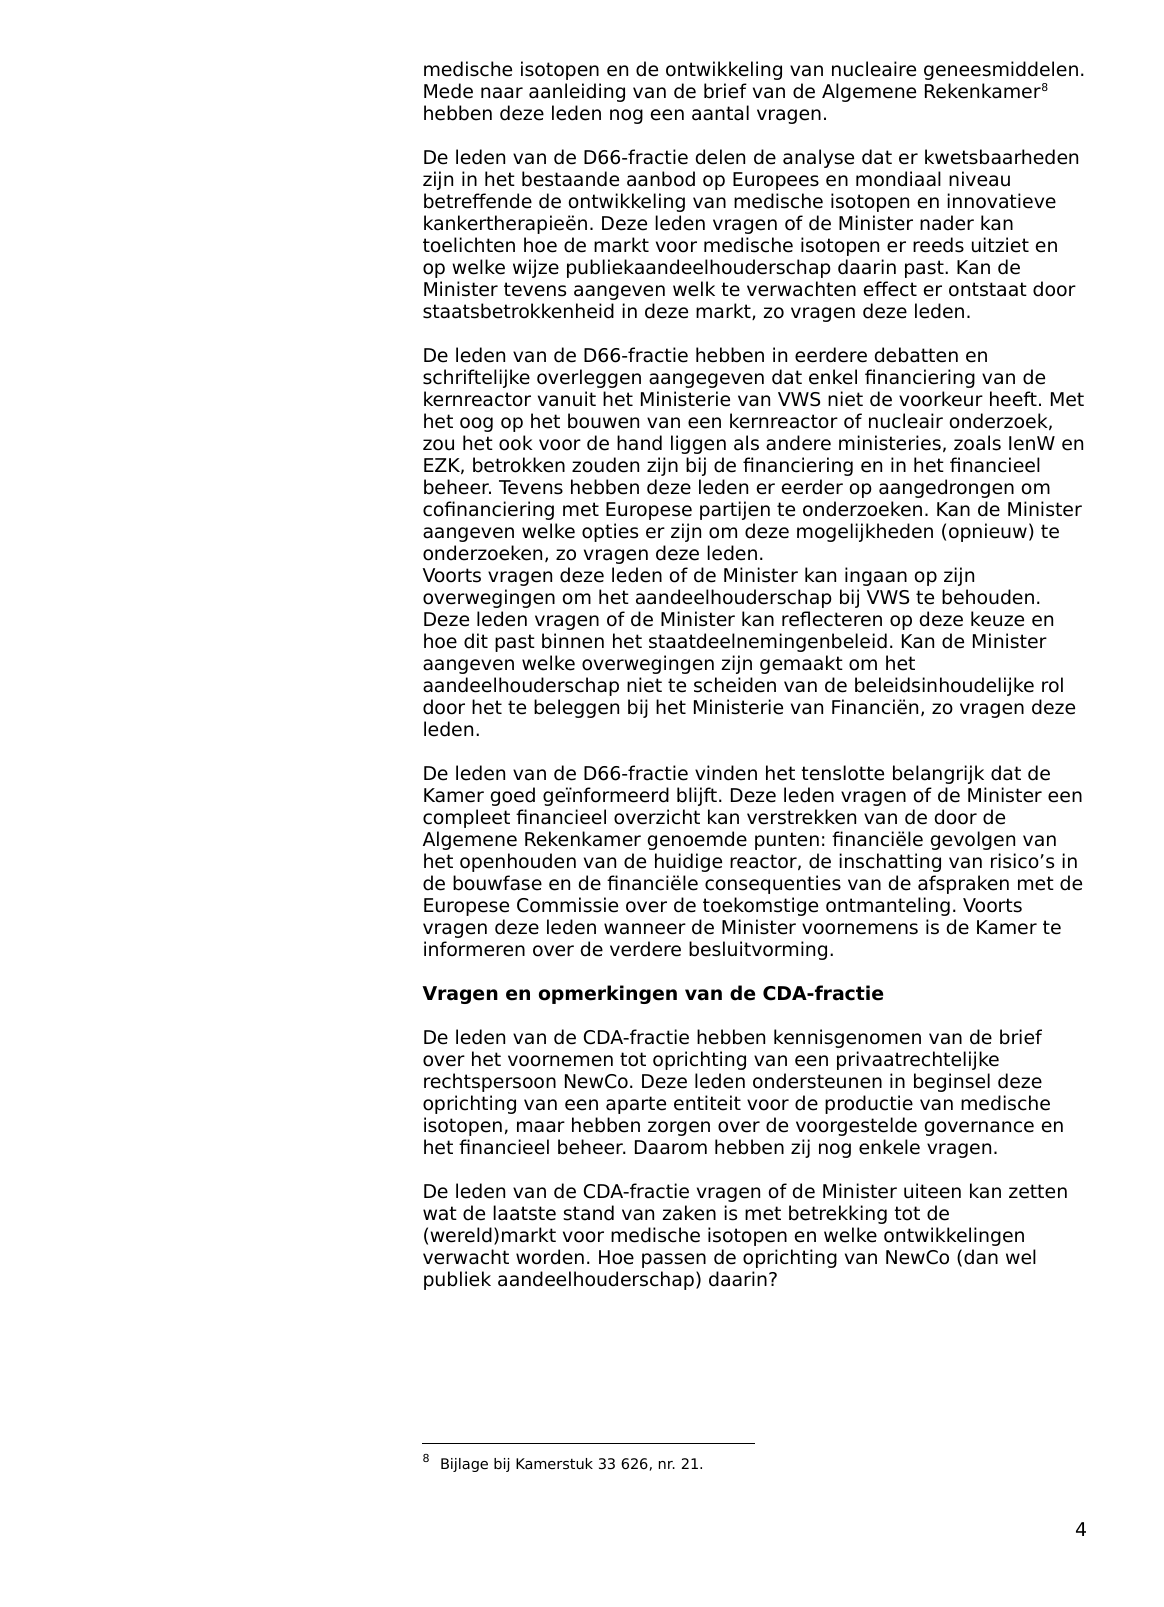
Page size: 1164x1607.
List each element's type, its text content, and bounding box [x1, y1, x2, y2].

text De leden van de CDA-fractie hebben kennisgenomen van de brief over het voornemen tot oprichting van een privaatrechtelijke rechtspersoon NewCo. Deze leden ondersteunen in beginsel deze oprichting van een aparte entiteit voor de productie van medische isotopen, maar hebben zorgen over de voorgestelde governance en het financieel beheer. Daarom hebben zij nog enkele vragen. [422, 1027, 1087, 1159]
subtitle Vragen en opmerkingen van de CDA-fractie [422, 983, 1087, 1005]
text De leden van de D66-fractie vinden het tenslotte belangrijk dat de Kamer goed geïnformeerd blijft. Deze leden vragen of de Minister een compleet financieel overzicht kan verstrekken van de door de Algemene Rekenkamer genoemde punten: financiële gevolgen van het openhouden van de huidige reactor, de inschatting van risico’s in de bouwfase en de financiële consequenties van de afspraken met de Europese Commissie over de toekomstige ontmanteling. Voorts vragen deze leden wanneer de Minister voornemens is de Kamer te informeren over de verdere besluitvorming. [422, 763, 1087, 961]
text medische isotopen en de ontwikkeling van nucleaire geneesmiddelen. Mede naar aanleiding van de brief van de Algemene Rekenkamer hebben deze leden nog een aantal vragen. [422, 59, 1087, 125]
text De leden van de D66-fractie delen de analyse dat er kwetsbaarheden zijn in het bestaande aanbod op Europees en mondiaal niveau betreffende de ontwikkeling van medische isotopen en innovatieve kankertherapieën. Deze leden vragen of de Minister nader kan toelichten hoe de markt voor medische isotopen er reeds uitziet en op welke wijze publiekaandeelhouderschap daarin past. Kan de Minister tevens aangeven welk te verwachten effect er ontstaat door staatsbetrokkenheid in deze markt, zo vragen deze leden. [422, 147, 1087, 323]
text De leden van de D66-fractie hebben in eerdere debatten en schriftelijke overleggen aangegeven dat enkel financiering van de kernreactor vanuit het Ministerie van VWS niet de voorkeur heeft. Met het oog op het bouwen van een kernreactor of nucleair onderzoek, zou het ook voor de hand liggen als andere ministeries, zoals IenW en EZK, betrokken zouden zijn bij de financiering en in het financieel beheer. Tevens hebben deze leden er eerder op aangedrongen om cofinanciering met Europese partijen te onderzoeken. Kan de Minister aangeven welke opties er zijn om deze mogelijkheden (opnieuw) te onderzoeken, zo vragen deze leden. [422, 345, 1087, 565]
text De leden van de CDA-fractie vragen of de Minister uiteen kan zetten wat de laatste stand van zaken is met betrekking tot de (wereld)markt voor medische isotopen en welke ontwikkelingen verwacht worden. Hoe passen de oprichting van NewCo (dan wel publiek aandeelhouderschap) daarin? [422, 1181, 1087, 1291]
text Bijlage bij Kamerstuk 33 626, nr. 21. [422, 1452, 1087, 1474]
text Voorts vragen deze leden of de Minister kan ingaan op zijn overwegingen om het aandeelhouderschap bij VWS te behouden. Deze leden vragen of de Minister kan reflecteren op deze keuze en hoe dit past binnen het staatdeelnemingenbeleid. Kan de Minister aangeven welke overwegingen zijn gemaakt om het aandeelhouderschap niet te scheiden van de beleidsinhoudelijke rol door het te beleggen bij het Ministerie van Financiën, zo vragen deze leden. [422, 565, 1087, 741]
